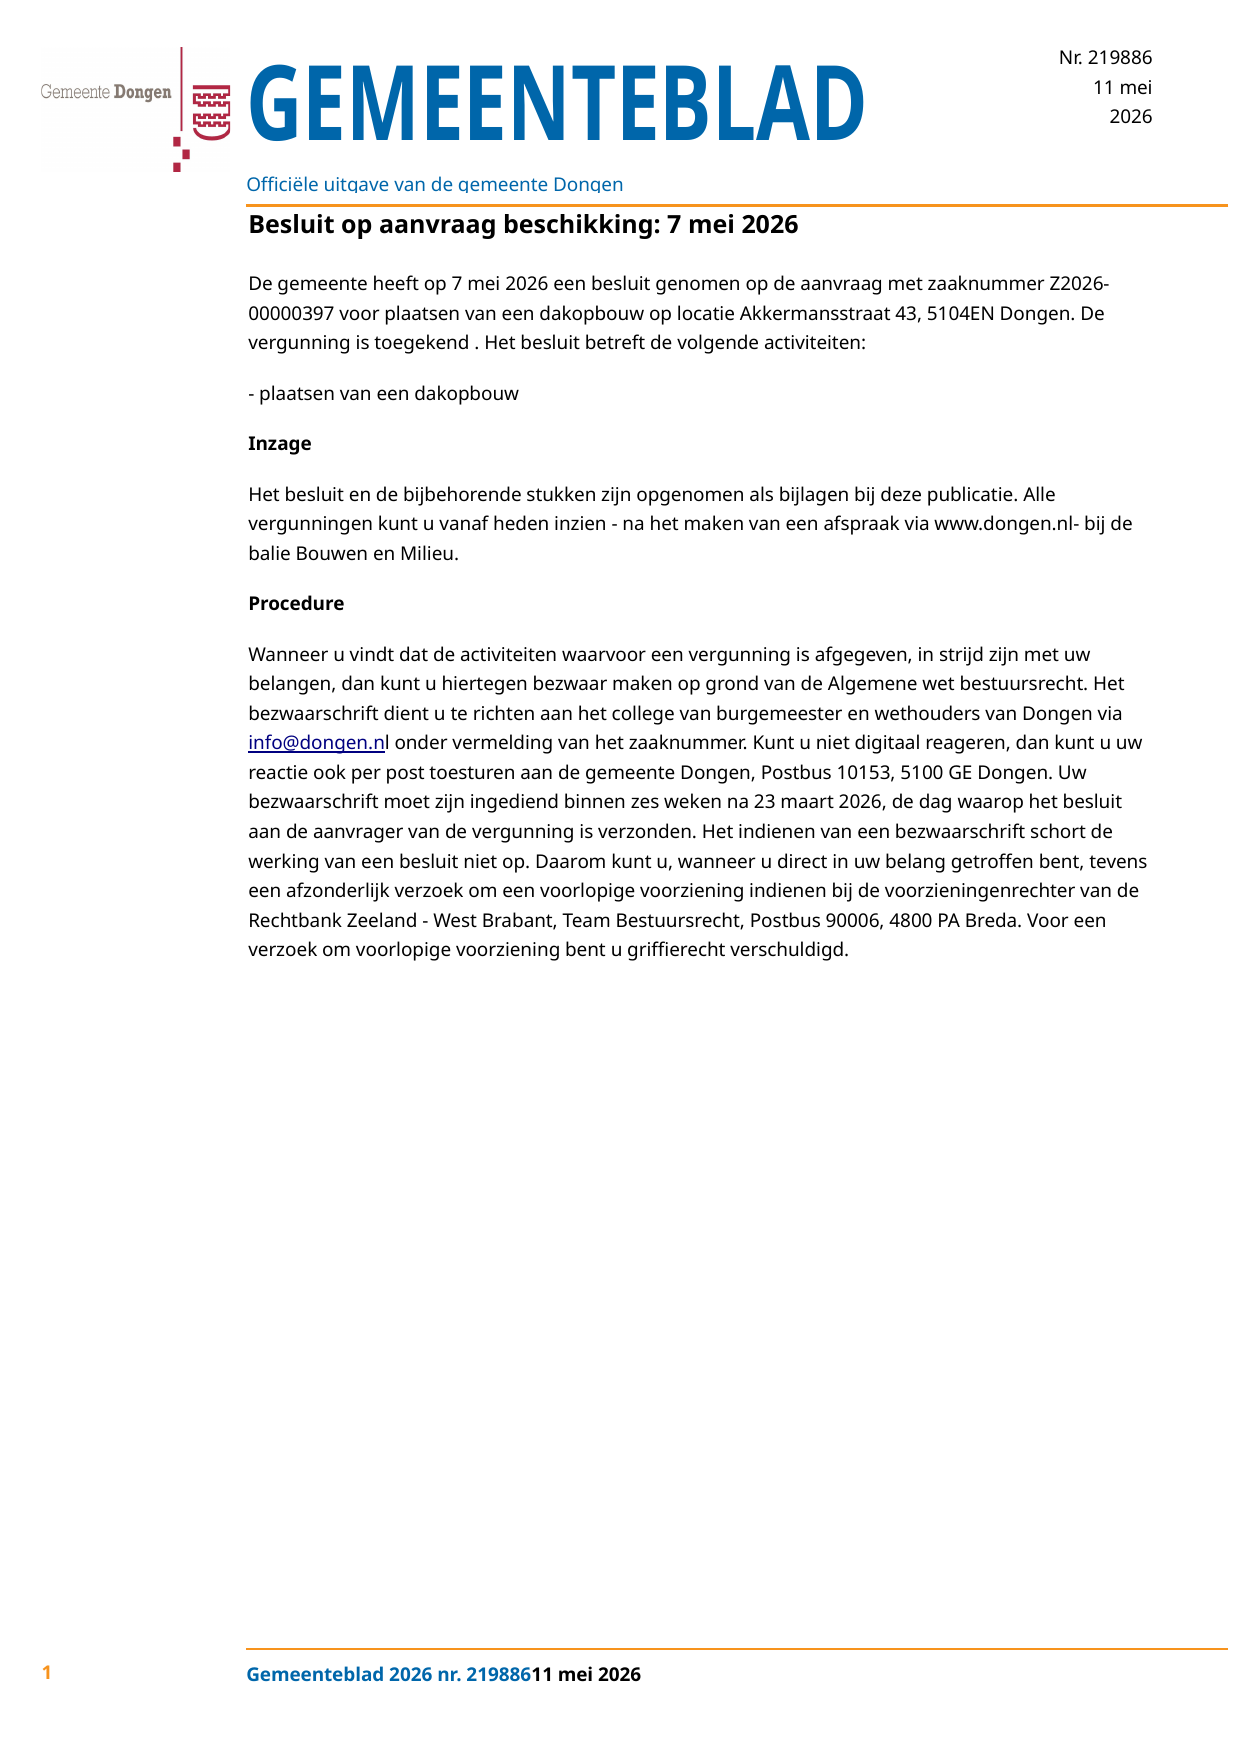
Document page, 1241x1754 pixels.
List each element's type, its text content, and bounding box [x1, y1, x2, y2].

text Besluit op aanvraag beschikking: 7 mei 2026 [248, 207, 1152, 241]
text Inzage [248, 430, 1152, 456]
text Procedure [248, 590, 1152, 616]
text Wanneer u vindt dat de activiteiten waarvoor een vergunning is afgegeven, in strijd zijn met uw belangen, dan kunt u hiertegen bezwaar maken op grond van de Algemene wet bestuursrecht. Het bezwaarschrift dient u te richten aan het college van burgemeester en wethouders van Dongen via info@dongen.nl onder vermelding van het zaaknummer. Kunt u niet digitaal reageren, dan kunt u uw reactie ook per post toesturen aan de gemeente Dongen, Postbus 10153, 5100 GE Dongen. Uw bezwaarschrift moet zijn ingediend binnen zes weken na 23 maart 2026, de dag waarop het besluit aan de aanvrager van de vergunning is verzonden. Het indienen van een bezwaarschrift schort de werking van een besluit niet op. Daarom kunt u, wanneer u direct in uw belang getroffen bent, tevens een afzonderlijk verzoek om een voorlopige voorziening indienen bij de voorzieningenrechter van de Rechtbank Zeeland - West Brabant, Team Bestuursrecht, Postbus 90006, 4800 PA Breda. Voor een verzoek om voorlopige voorziening bent u griffierecht verschuldigd. [248, 641, 1152, 962]
picture [41, 47, 231, 172]
text - plaatsen van een dakopbouw [248, 380, 1152, 406]
text De gemeente heeft op 7 mei 2026 een besluit genomen op de aanvraag met zaaknummer Z2026-00000397 voor plaatsen van een dakopbouw op locatie Akkermansstraat 43, 5104EN Dongen. De vergunning is toegekend . Het besluit betreft de volgende activiteiten: [248, 270, 1152, 355]
text Het besluit en de bijbehorende stukken zijn opgenomen als bijlagen bij deze publicatie. Alle vergunningen kunt u vanaf heden inzien - na het maken van een afspraak via www.dongen.nl- bij de balie Bouwen en Milieu. [248, 481, 1152, 566]
